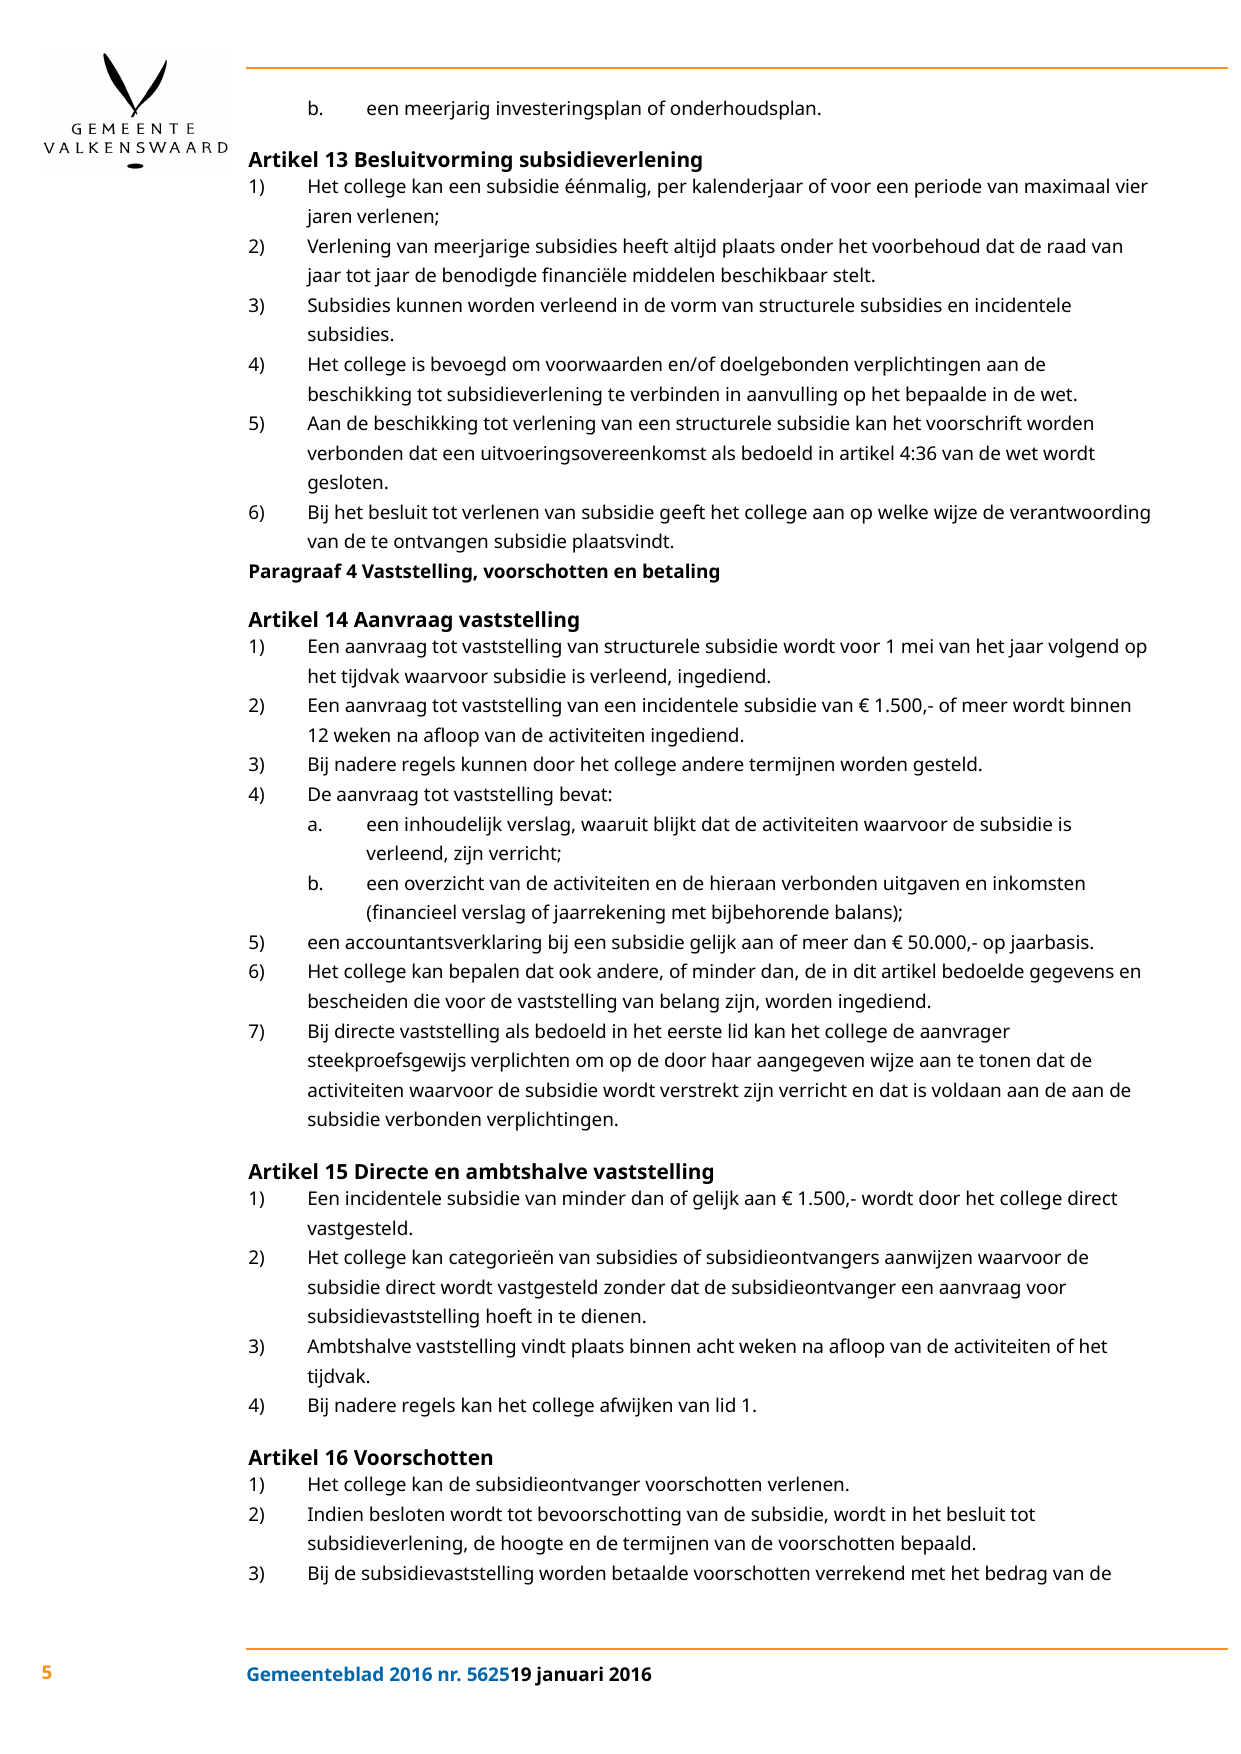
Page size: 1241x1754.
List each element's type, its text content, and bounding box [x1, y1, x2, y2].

list Aan de beschikking tot verlening van een structurele subsidie kan het voorschrift worden verbonden dat een uitvoeringsovereenkomst als bedoeld in artikel 4:36 van de wet wordt gesloten. [248, 410, 1152, 495]
list Ambtshalve vaststelling vindt plaats binnen acht weken na afloop van de activiteiten of het tijdvak. [248, 1333, 1152, 1389]
list Het college is bevoegd om voorwaarden en/of doelgebonden verplichtingen aan de beschikking tot subsidieverlening te verbinden in aanvulling op het bepaalde in de wet. [248, 351, 1152, 406]
list een meerjarig investeringsplan of onderhoudsplan. [307, 95, 1152, 121]
list Een aanvraag tot vaststelling van een incidentele subsidie van € 1.500,- of meer wordt binnen 12 weken na afloop van de activiteiten ingediend. [248, 692, 1152, 748]
picture [41, 47, 231, 172]
list Bij nadere regels kan het college afwijken van lid 1. [248, 1392, 1152, 1418]
list Subsidies kunnen worden verleend in de vorm van structurele subsidies en incidentele subsidies. [248, 292, 1152, 347]
text Artikel 16 Voorschotten [248, 1443, 1152, 1471]
list Bij het besluit tot verlenen van subsidie geeft het college aan op welke wijze de verantwoording van de te ontvangen subsidie plaatsvindt. [248, 499, 1152, 554]
list een overzicht van de activiteiten en de hieraan verbonden uitgaven en inkomsten (financieel verslag of jaarrekening met bijbehorende balans); [307, 870, 1152, 925]
text Artikel 13 Besluitvorming subsidieverlening [248, 145, 1152, 174]
list Het college kan categorieën van subsidies of subsidieontvangers aanwijzen waarvoor de subsidie direct wordt vastgesteld zonder dat de subsidieontvanger een aanvraag voor subsidievaststelling hoeft in te dienen. [248, 1244, 1152, 1329]
list een inhoudelijk verslag, waaruit blijkt dat de activiteiten waarvoor de subsidie is verleend, zijn verricht; [307, 811, 1152, 866]
list Bij directe vaststelling als bedoeld in het eerste lid kan het college de aanvrager steekproefsgewijs verplichten om op de door haar aangegeven wijze aan te tonen dat de activiteiten waarvoor de subsidie wordt verstrekt zijn verricht en dat is voldaan aan de aan de subsidie verbonden verplichtingen. [248, 1018, 1152, 1132]
list een accountantsverklaring bij een subsidie gelijk aan of meer dan € 50.000,- op jaarbasis. [248, 929, 1152, 955]
list Bij de subsidievaststelling worden betaalde voorschotten verrekend met het bedrag van de [248, 1560, 1152, 1586]
text Artikel 15 Directe en ambtshalve vaststelling [248, 1157, 1152, 1185]
text Artikel 14 Aanvraag vaststelling [248, 605, 1152, 633]
list Indien besloten wordt tot bevoorschotting van de subsidie, wordt in het besluit tot subsidieverlening, de hoogte en de termijnen van de voorschotten bepaald. [248, 1501, 1152, 1556]
list Bij nadere regels kunnen door het college andere termijnen worden gesteld. [248, 752, 1152, 777]
list Verlening van meerjarige subsidies heeft altijd plaats onder het voorbehoud dat de raad van jaar tot jaar de benodigde financiële middelen beschikbaar stelt. [248, 233, 1152, 288]
list Het college kan bepalen dat ook andere, of minder dan, de in dit artikel bedoelde gegevens en bescheiden die voor de vaststelling van belang zijn, worden ingediend. [248, 959, 1152, 1014]
list Het college kan een subsidie éénmalig, per kalenderjaar of voor een periode van maximaal vier jaren verlenen; [248, 174, 1152, 229]
text Paragraaf 4 Vaststelling, voorschotten en betaling [248, 558, 1152, 584]
list De aanvraag tot vaststelling bevat: [248, 781, 1152, 807]
list Het college kan de subsidieontvanger voorschotten verlenen. [248, 1471, 1152, 1497]
list Een incidentele subsidie van minder dan of gelijk aan € 1.500,- wordt door het college direct vastgesteld. [248, 1185, 1152, 1241]
list Een aanvraag tot vaststelling van structurele subsidie wordt voor 1 mei van het jaar volgend op het tijdvak waarvoor subsidie is verleend, ingediend. [248, 633, 1152, 688]
